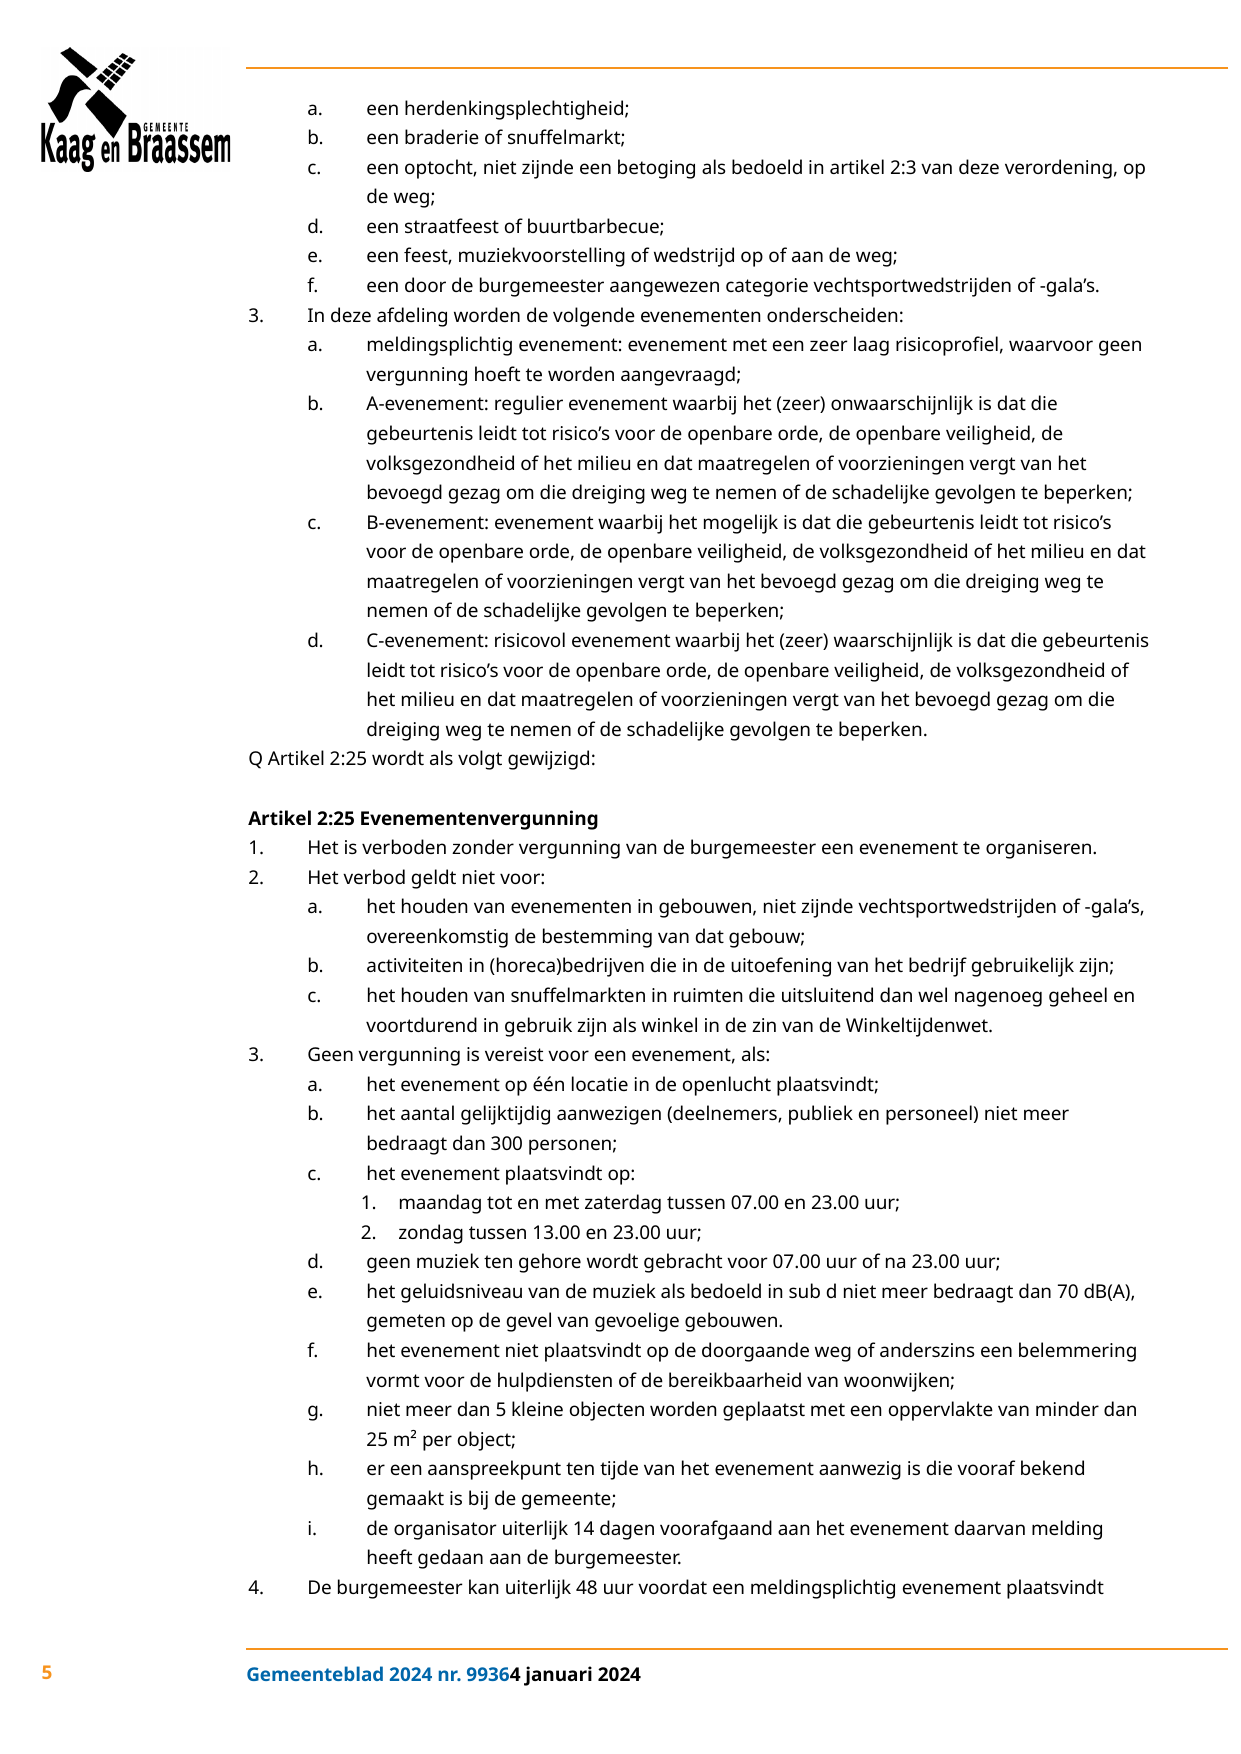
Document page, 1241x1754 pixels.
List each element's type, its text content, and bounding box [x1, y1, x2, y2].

list de organisator uiterlijk 14 dagen voorafgaand aan het evenement daarvan melding heeft gedaan aan de burgemeester. [307, 1515, 1152, 1570]
list Geen vergunning is vereist voor een evenement, als: [248, 1041, 1152, 1067]
list het evenement plaatsvindt op: [307, 1160, 1152, 1186]
list er een aanspreekpunt ten tijde van het evenement aanwezig is die vooraf bekend gemaakt is bij de gemeente; [307, 1456, 1152, 1511]
list geen muziek ten gehore wordt gebracht voor 07.00 uur of na 23.00 uur; [307, 1248, 1152, 1274]
list het houden van evenementen in gebouwen, niet zijnde vechtsportwedstrijden of -gala’s, overeenkomstig de bestemming van dat gebouw; [307, 893, 1152, 949]
list activiteiten in (horeca)bedrijven die in de uitoefening van het bedrijf gebruikelijk zijn; [307, 953, 1152, 978]
list De burgemeester kan uiterlijk 48 uur voordat een meldingsplichtig evenement plaatsvindt [248, 1574, 1152, 1600]
list een optocht, niet zijnde een betoging als bedoeld in artikel 2:3 van deze verordening, op de weg; [307, 154, 1152, 209]
list zondag tussen 13.00 en 23.00 uur; [361, 1219, 1152, 1245]
picture [41, 47, 231, 172]
list Het verbod geldt niet voor: [248, 864, 1152, 890]
list een herdenkingsplechtigheid; [307, 95, 1152, 121]
list maandag tot en met zaterdag tussen 07.00 en 23.00 uur; [361, 1189, 1152, 1215]
list het houden van snuffelmarkten in ruimten die uitsluitend dan wel nagenoeg geheel en voortdurend in gebruik zijn als winkel in de zin van de Winkeltijdenwet. [307, 982, 1152, 1038]
list een straatfeest of buurtbarbecue; [307, 213, 1152, 239]
list het aantal gelijktijdig aanwezigen (deelnemers, publiek en personeel) niet meer bedraagt dan 300 personen; [307, 1101, 1152, 1156]
text Artikel 2:25 Evenementenvergunning [248, 805, 1152, 831]
list een feest, muziekvoorstelling of wedstrijd op of aan de weg; [307, 243, 1152, 268]
list niet meer dan 5 kleine objecten worden geplaatst met een oppervlakte van minder dan 25 m² per object; [307, 1396, 1152, 1452]
list een braderie of snuffelmarkt; [307, 124, 1152, 150]
list A-evenement: regulier evenement waarbij het (zeer) onwaarschijnlijk is dat die gebeurtenis leidt tot risico’s voor de openbare orde, de openbare veiligheid, de volksgezondheid of het milieu en dat maatregelen of voorzieningen vergt van het bevoegd gezag om die dreiging weg te nemen of de schadelijke gevolgen te beperken; [307, 391, 1152, 505]
text Q Artikel 2:25 wordt als volgt gewijzigd: [248, 746, 1152, 771]
list het geluidsniveau van de muziek als bedoeld in sub d niet meer bedraagt dan 70 dB(A), gemeten op de gevel van gevoelige gebouwen. [307, 1278, 1152, 1333]
list het evenement op één locatie in de openlucht plaatsvindt; [307, 1071, 1152, 1097]
list B-evenement: evenement waarbij het mogelijk is dat die gebeurtenis leidt tot risico’s voor de openbare orde, de openbare veiligheid, de volksgezondheid of het milieu en dat maatregelen of voorzieningen vergt van het bevoegd gezag om die dreiging weg te nemen of de schadelijke gevolgen te beperken; [307, 509, 1152, 623]
list In deze afdeling worden de volgende evenementen onderscheiden: [248, 302, 1152, 328]
list meldingsplichtig evenement: evenement met een zeer laag risicoprofiel, waarvoor geen vergunning hoeft te worden aangevraagd; [307, 331, 1152, 387]
list het evenement niet plaatsvindt op de doorgaande weg of anderszins een belemmering vormt voor de hulpdiensten of de bereikbaarheid van woonwijken; [307, 1337, 1152, 1393]
list C-evenement: risicovol evenement waarbij het (zeer) waarschijnlijk is dat die gebeurtenis leidt tot risico’s voor de openbare orde, de openbare veiligheid, de volksgezondheid of het milieu en dat maatregelen of voorzieningen vergt van het bevoegd gezag om die dreiging weg te nemen of de schadelijke gevolgen te beperken. [307, 627, 1152, 742]
list een door de burgemeester aangewezen categorie vechtsportwedstrijden of -gala’s. [307, 272, 1152, 298]
list Het is verboden zonder vergunning van de burgemeester een evenement te organiseren. [248, 834, 1152, 860]
